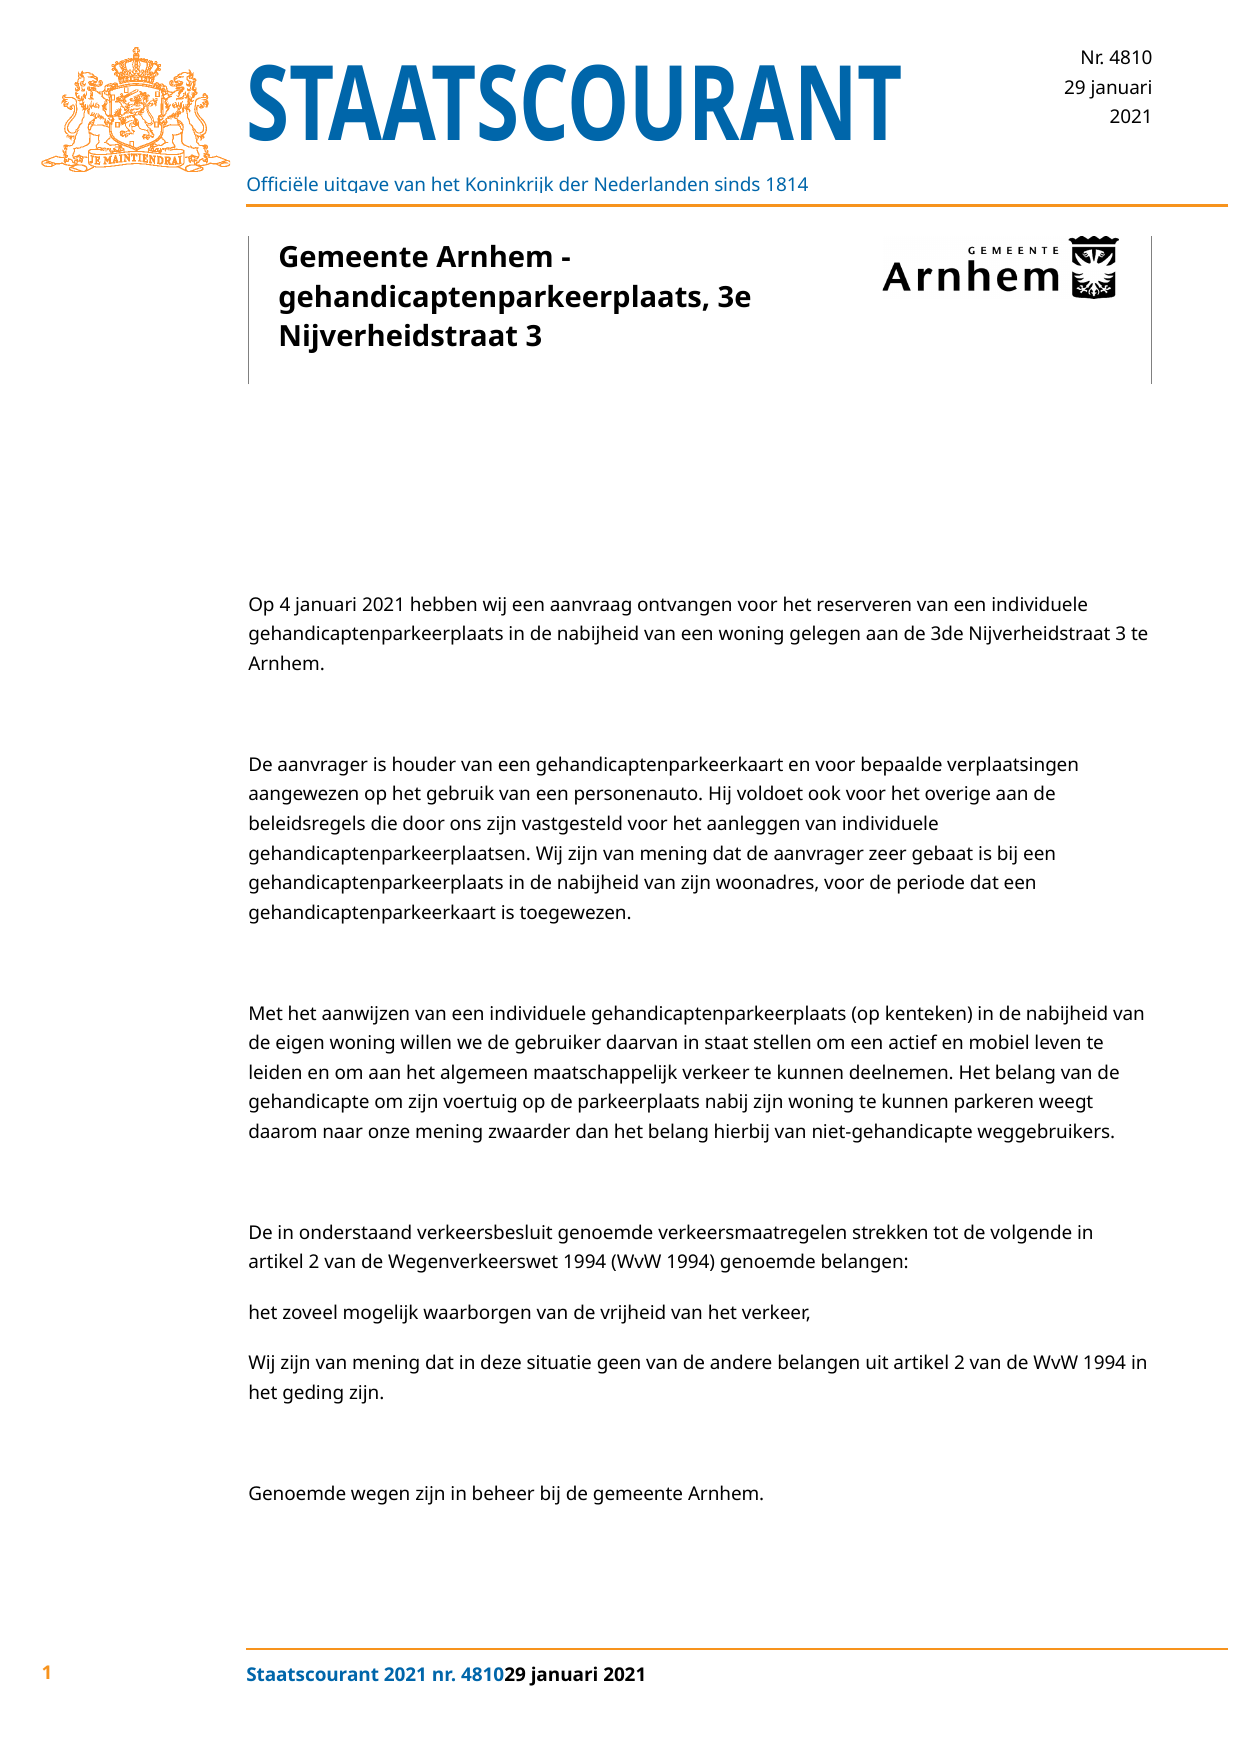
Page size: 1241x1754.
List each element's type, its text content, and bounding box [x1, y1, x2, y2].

picture [41, 47, 231, 172]
text het zoveel mogelijk waarborgen van de vrijheid van het verkeer, [248, 1299, 1152, 1324]
table_header [850, 236, 1151, 384]
text Wij zijn van mening dat in deze situatie geen van de andere belangen uit artikel 2 van de WvW 1994 in het geding zijn. [248, 1349, 1152, 1404]
text Met het aanwijzen van een individuele gehandicaptenparkeerplaats (op kenteken) in de nabijheid van de eigen woning willen we de gebruiker daarvan in staat stellen om een actief en mobiel leven te leiden en om aan het algemeen maatschappelijk verkeer te kunnen deelnemen. Het belang van de gehandicapte om zijn voertuig op de parkeerplaats nabij zijn woning te kunnen parkeren weegt daarom naar onze mening zwaarder dan het belang hierbij van niet-gehandicapte weggebruikers. [248, 1000, 1152, 1144]
text De aanvrager is houder van een gehandicaptenparkeerkaart en voor bepaalde verplaatsingen aangewezen op het gebruik van een personenauto. Hij voldoet ook voor het overige aan de beleidsregels die door ons zijn vastgesteld voor het aanleggen van individuele gehandicaptenparkeerplaatsen. Wij zijn van mening dat de aanvrager zeer gebaat is bij een gehandicaptenparkeerplaats in de nabijheid van zijn woonadres, voor de periode dat een gehandicaptenparkeerkaart is toegewezen. [248, 751, 1152, 924]
text De in onderstaand verkeersbesluit genoemde verkeersmaatregelen strekken tot de volgende in artikel 2 van de Wegenverkeerswet 1994 (WvW 1994) genoemde belangen: [248, 1219, 1152, 1274]
text Genoemde wegen zijn in beheer bij de gemeente Arnhem. [248, 1480, 1152, 1505]
text Op 4 januari 2021 hebben wij een aanvraag ontvangen voor het reserveren van een individuele gehandicaptenparkeerplaats in de nabijheid van een woning gelegen aan de 3de Nijverheidstraat 3 te Arnhem. [248, 591, 1152, 676]
table_header Gemeente Arnhem - gehandicaptenparkeerplaats, 3e Nijverheidstraat 3 [249, 236, 850, 384]
picture [882, 236, 1119, 299]
